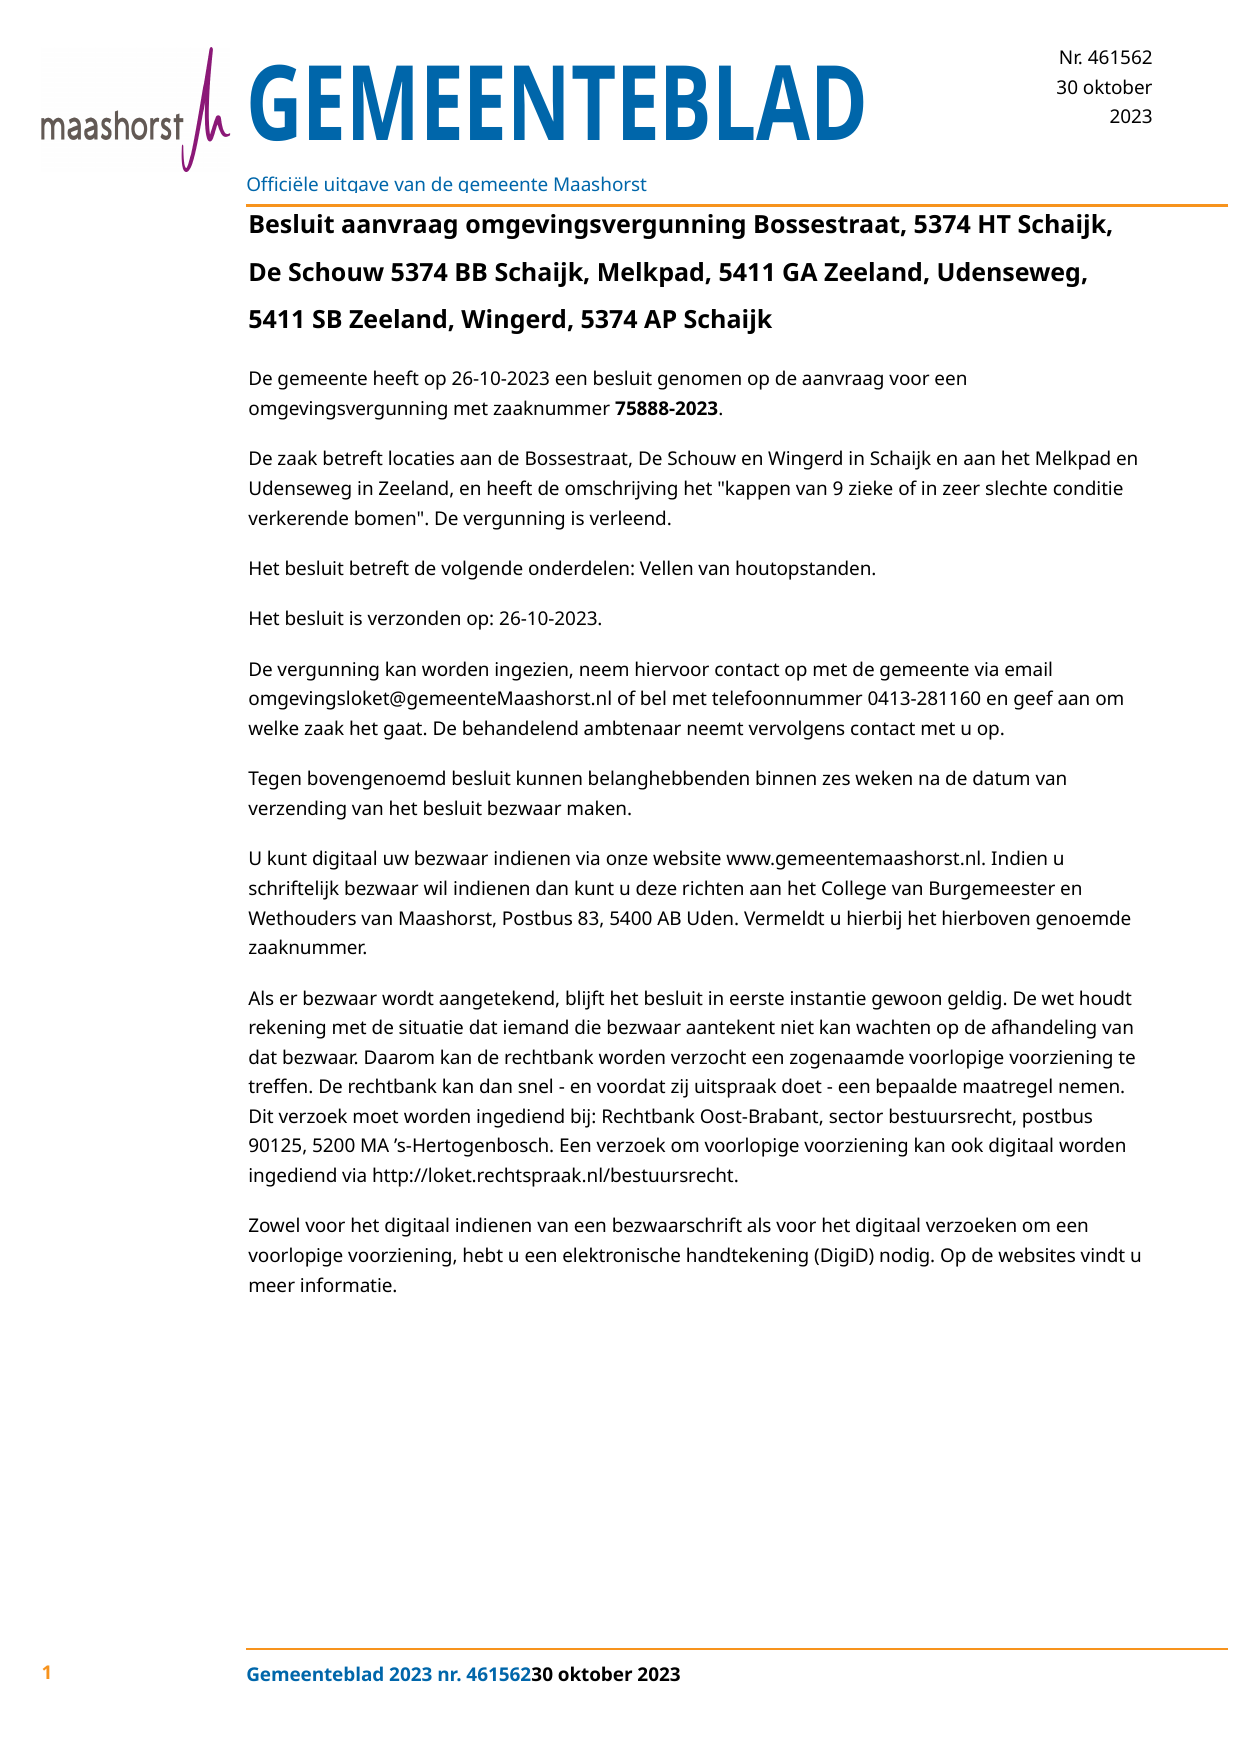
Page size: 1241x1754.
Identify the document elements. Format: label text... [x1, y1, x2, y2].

text Het besluit is verzonden op: 26-10-2023. [248, 606, 1152, 631]
text Zowel voor het digitaal indienen van een bezwaarschrift als voor het digitaal verzoeken om een voorlopige voorziening, hebt u een elektronische handtekening (DigiD) nodig. Op de websites vindt u meer informatie. [248, 1213, 1152, 1297]
text U kunt digitaal uw bezwaar indienen via onze website www.gemeentemaashorst.nl. Indien u schriftelijk bezwaar wil indienen dan kunt u deze richten aan het College van Burgemeester en Wethouders van Maashorst, Postbus 83, 5400 AB Uden. Vermeldt u hierbij het hierboven genoemde zaaknummer. [248, 846, 1152, 960]
text De vergunning kan worden ingezien, neem hiervoor contact op met de gemeente via email omgevingsloket@gemeenteMaashorst.nl of bel met telefoonnummer 0413-281160 en geef aan om welke zaak het gaat. De behandelend ambtenaar neemt vervolgens contact met u op. [248, 656, 1152, 741]
text Tegen bovengenoemd besluit kunnen belanghebbenden binnen zes weken na de datum van verzending van het besluit bezwaar maken. [248, 766, 1152, 821]
text De gemeente heeft op 26-10-2023 een besluit genomen op de aanvraag voor een omgevingsvergunning met zaaknummer 75888-2023. [248, 366, 1152, 421]
picture [41, 47, 231, 172]
text Besluit aanvraag omgevingsvergunning Bossestraat, 5374 HT Schaijk, De Schouw 5374 BB Schaijk, Melkpad, 5411 GA Zeeland, Udenseweg, 5411 SB Zeeland, Wingerd, 5374 AP Schaijk [248, 207, 1152, 336]
text Het besluit betreft de volgende onderdelen: Vellen van houtopstanden. [248, 555, 1152, 581]
text Als er bezwaar wordt aangetekend, blijft het besluit in eerste instantie gewoon geldig. De wet houdt rekening met de situatie dat iemand die bezwaar aantekent niet kan wachten op de afhandeling van dat bezwaar. Daarom kan de rechtbank worden verzocht een zogenaamde voorlopige voorziening te treffen. De rechtbank kan dan snel - en voordat zij uitspraak doet - een bepaalde maatregel nemen. Dit verzoek moet worden ingediend bij: Rechtbank Oost-Brabant, sector bestuursrecht, postbus 90125, 5200 MA ’s-Hertogenbosch. Een verzoek om voorlopige voorziening kan ook digitaal worden ingediend via http://loket.rechtspraak.nl/bestuursrecht. [248, 985, 1152, 1188]
text De zaak betreft locaties aan de Bossestraat, De Schouw en Wingerd in Schaijk en aan het Melkpad en Udenseweg in Zeeland, en heeft de omschrijving het "kappen van 9 zieke of in zeer slechte conditie verkerende bomen". De vergunning is verleend. [248, 446, 1152, 530]
